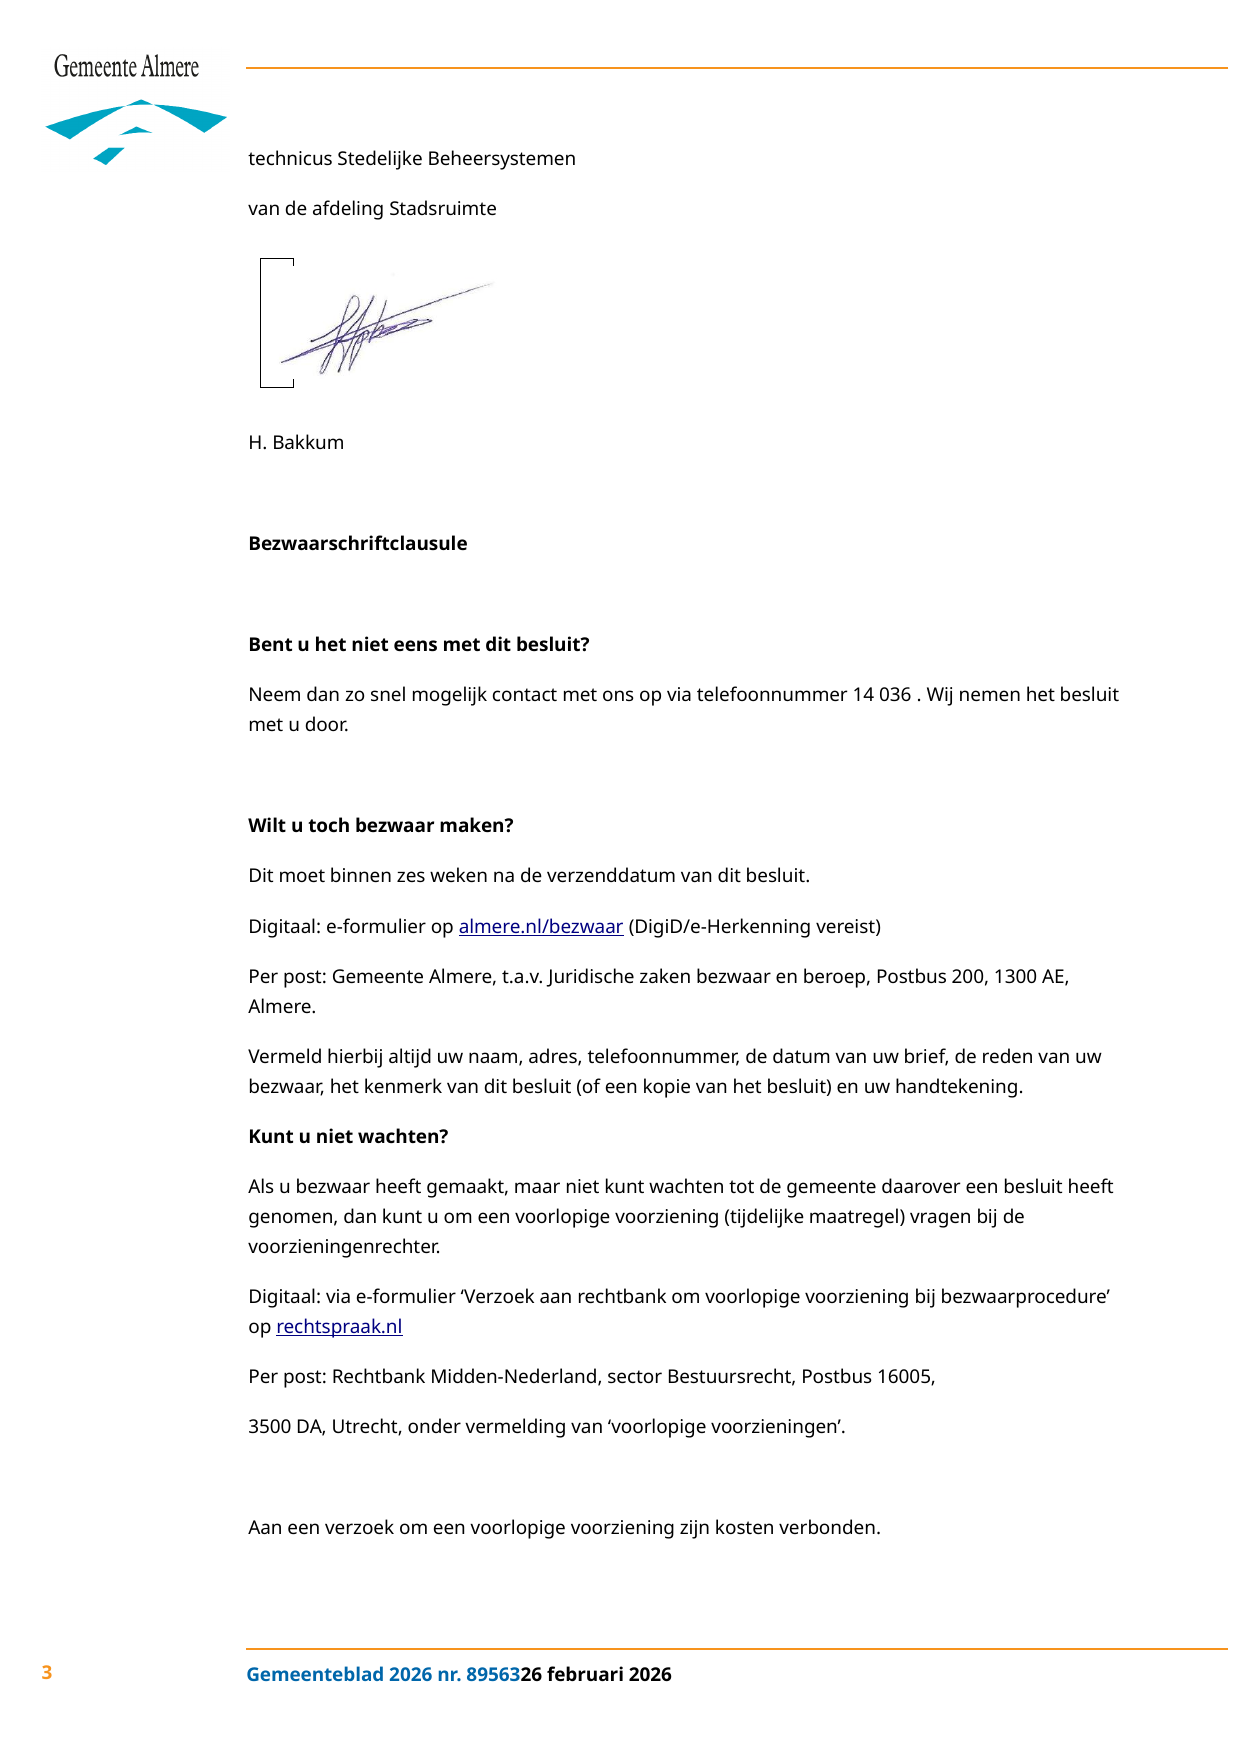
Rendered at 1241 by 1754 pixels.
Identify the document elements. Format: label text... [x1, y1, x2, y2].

text Bent u het niet eens met dit besluit? [248, 631, 1152, 657]
text Kunt u niet wachten? [248, 1123, 1152, 1149]
text Per post: Gemeente Almere, t.a.v. Juridische zaken bezwaar en beroep, Postbus 200, 1300 AE, Almere. [248, 963, 1152, 1019]
text Vermeld hierbij altijd uw naam, adres, telefoonnummer, de datum van uw brief, de reden van uw bezwaar, het kenmerk van dit besluit (of een kopie van het besluit) en uw handtekening. [248, 1043, 1152, 1099]
text 3500 DA, Utrecht, onder vermelding van ‘voorlopige voorzieningen’. [248, 1414, 1152, 1439]
text Digitaal: e-formulier op almere.nl/bezwaar (DigiD/e-Herkenning vereist) [248, 913, 1152, 939]
text Neem dan zo snel mogelijk contact met ons op via telefoonnummer 14 036 . Wij nemen het besluit met u door. [248, 682, 1152, 737]
text Digitaal: via e-formulier ‘Verzoek aan rechtbank om voorlopige voorziening bij bezwaarprocedure’ op rechtspraak.nl [248, 1283, 1152, 1339]
text H. Bakkum [248, 429, 1152, 455]
text Dit moet binnen zes weken na de verzenddatum van dit besluit. [248, 862, 1152, 888]
picture [41, 47, 231, 172]
text van de afdeling Stadsruimte [248, 196, 1152, 221]
text Per post: Rechtbank Midden-Nederland, sector Bestuursrecht, Postbus 16005, [248, 1363, 1152, 1389]
text Als u bezwaar heeft gemaakt, maar niet kunt wachten tot de gemeente daarover een besluit heeft genomen, dan kunt u om een voorlopige voorziening (tijdelijke maatregel) vragen bij de voorzieningenrechter. [248, 1174, 1152, 1259]
text Bezwaarschriftclausule [248, 530, 1152, 556]
text technicus Stedelijke Beheersystemen [248, 145, 1152, 171]
text Aan een verzoek om een voorlopige voorziening zijn kosten verbonden. [248, 1514, 1152, 1540]
picture [268, 266, 499, 379]
text Wilt u toch bezwaar maken? [248, 812, 1152, 838]
